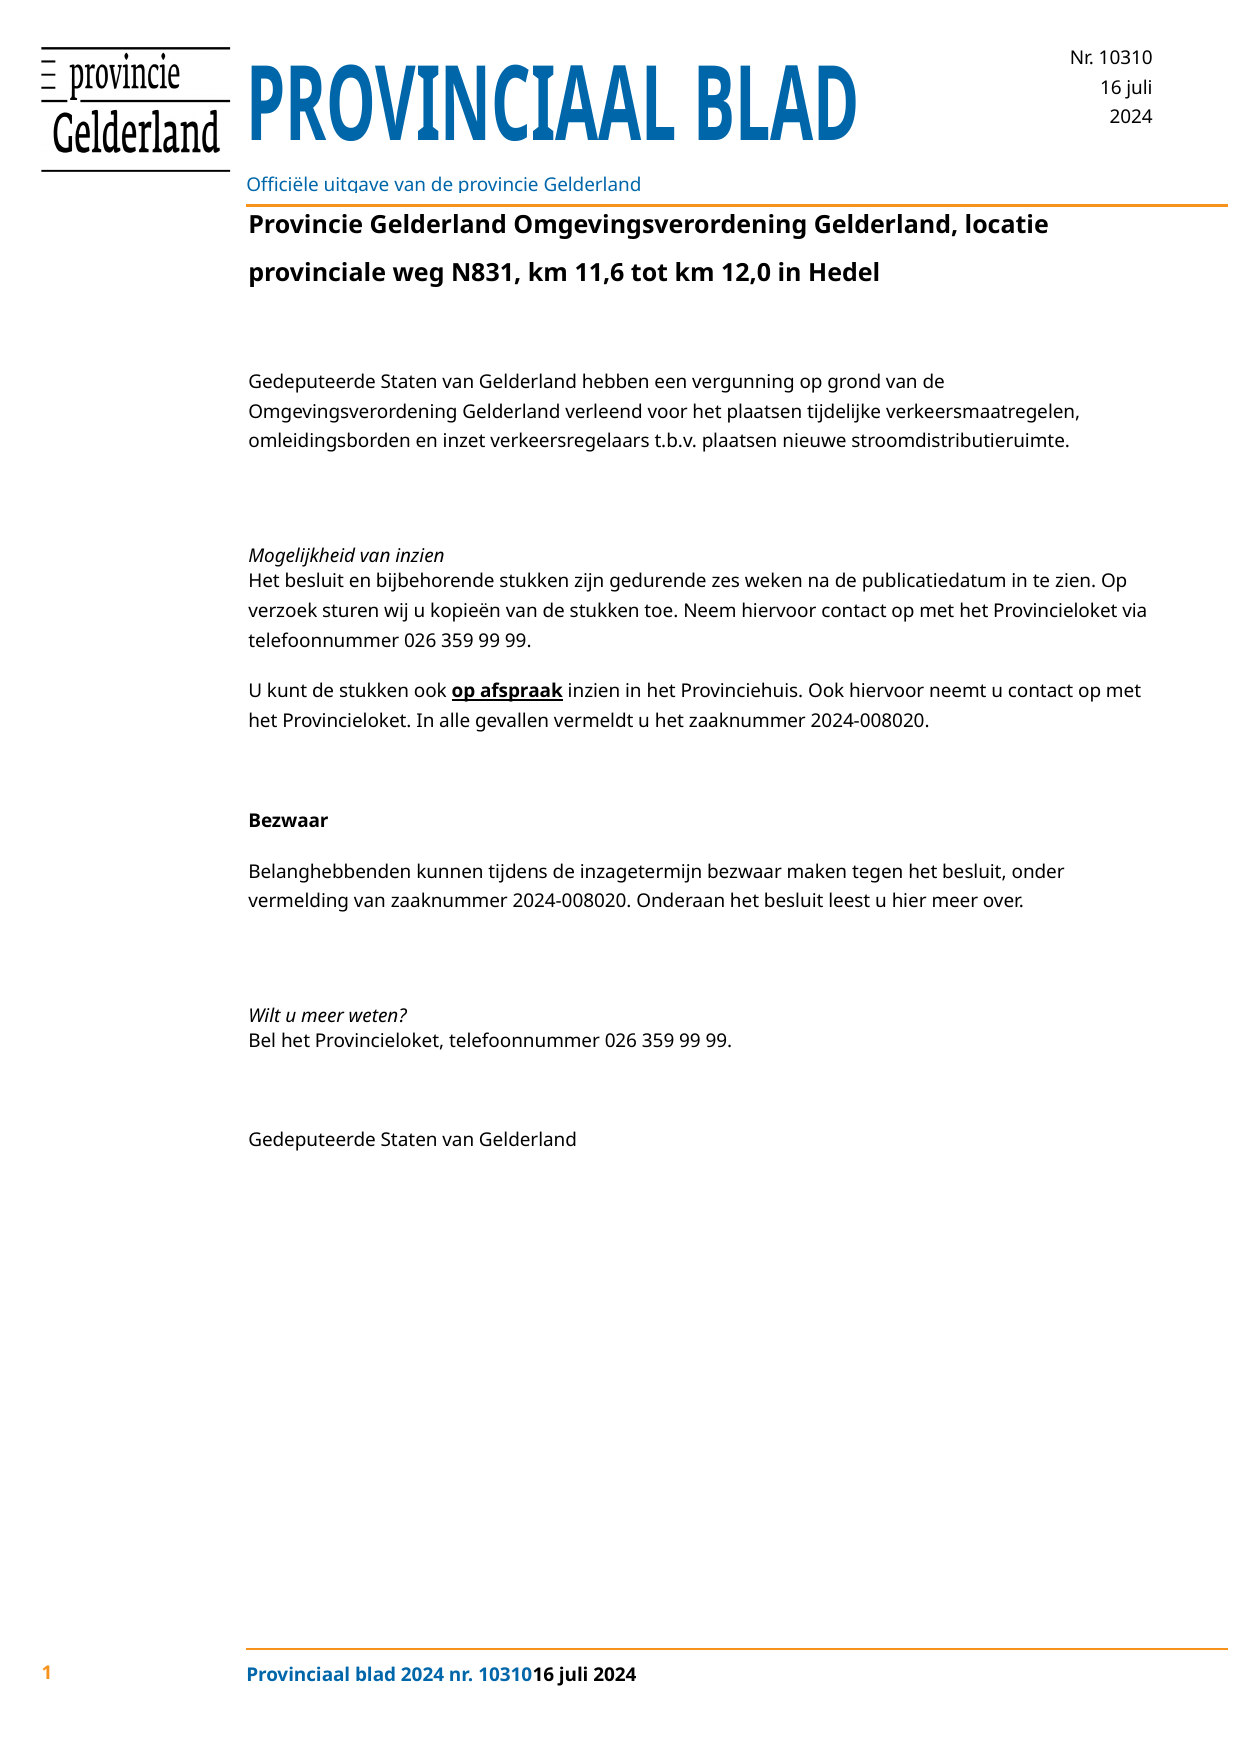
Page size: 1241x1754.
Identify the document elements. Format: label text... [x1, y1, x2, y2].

text Gedeputeerde Staten van Gelderland hebben een vergunning op grond van de Omgevingsverordening Gelderland verleend voor het plaatsen tijdelijke verkeersmaatregelen, omleidingsborden en inzet verkeersregelaars t.b.v. plaatsen nieuwe stroomdistributieruimte. [248, 368, 1152, 453]
text Het besluit en bijbehorende stukken zijn gedurende zes weken na de publicatiedatum in te zien. Op verzoek sturen wij u kopieën van de stukken toe. Neem hiervoor contact op met het Provincieloket via telefoonnummer 026 359 99 99. [248, 568, 1152, 652]
text Wilt u meer weten? [248, 1002, 1152, 1028]
picture [41, 47, 231, 172]
text Bel het Provincieloket, telefoonnummer 026 359 99 99. [248, 1028, 1152, 1053]
text Provincie Gelderland Omgevingsverordening Gelderland, locatie provinciale weg N831, km 11,6 tot km 12,0 in Hedel [248, 207, 1152, 288]
text U kunt de stukken ook op afspraak inzien in het Provinciehuis. Ook hiervoor neemt u contact op met het Provincieloket. In alle gevallen vermeldt u het zaaknummer 2024-008020. [248, 677, 1152, 732]
text Mogelijkheid van inzien [248, 542, 1152, 568]
text Bezwaar [248, 808, 1152, 833]
text Gedeputeerde Staten van Gelderland [248, 1126, 1152, 1152]
text Belanghebbenden kunnen tijdens de inzagetermijn bezwaar maken tegen het besluit, onder vermelding van zaaknummer 2024-008020. Onderaan het besluit leest u hier meer over. [248, 858, 1152, 913]
